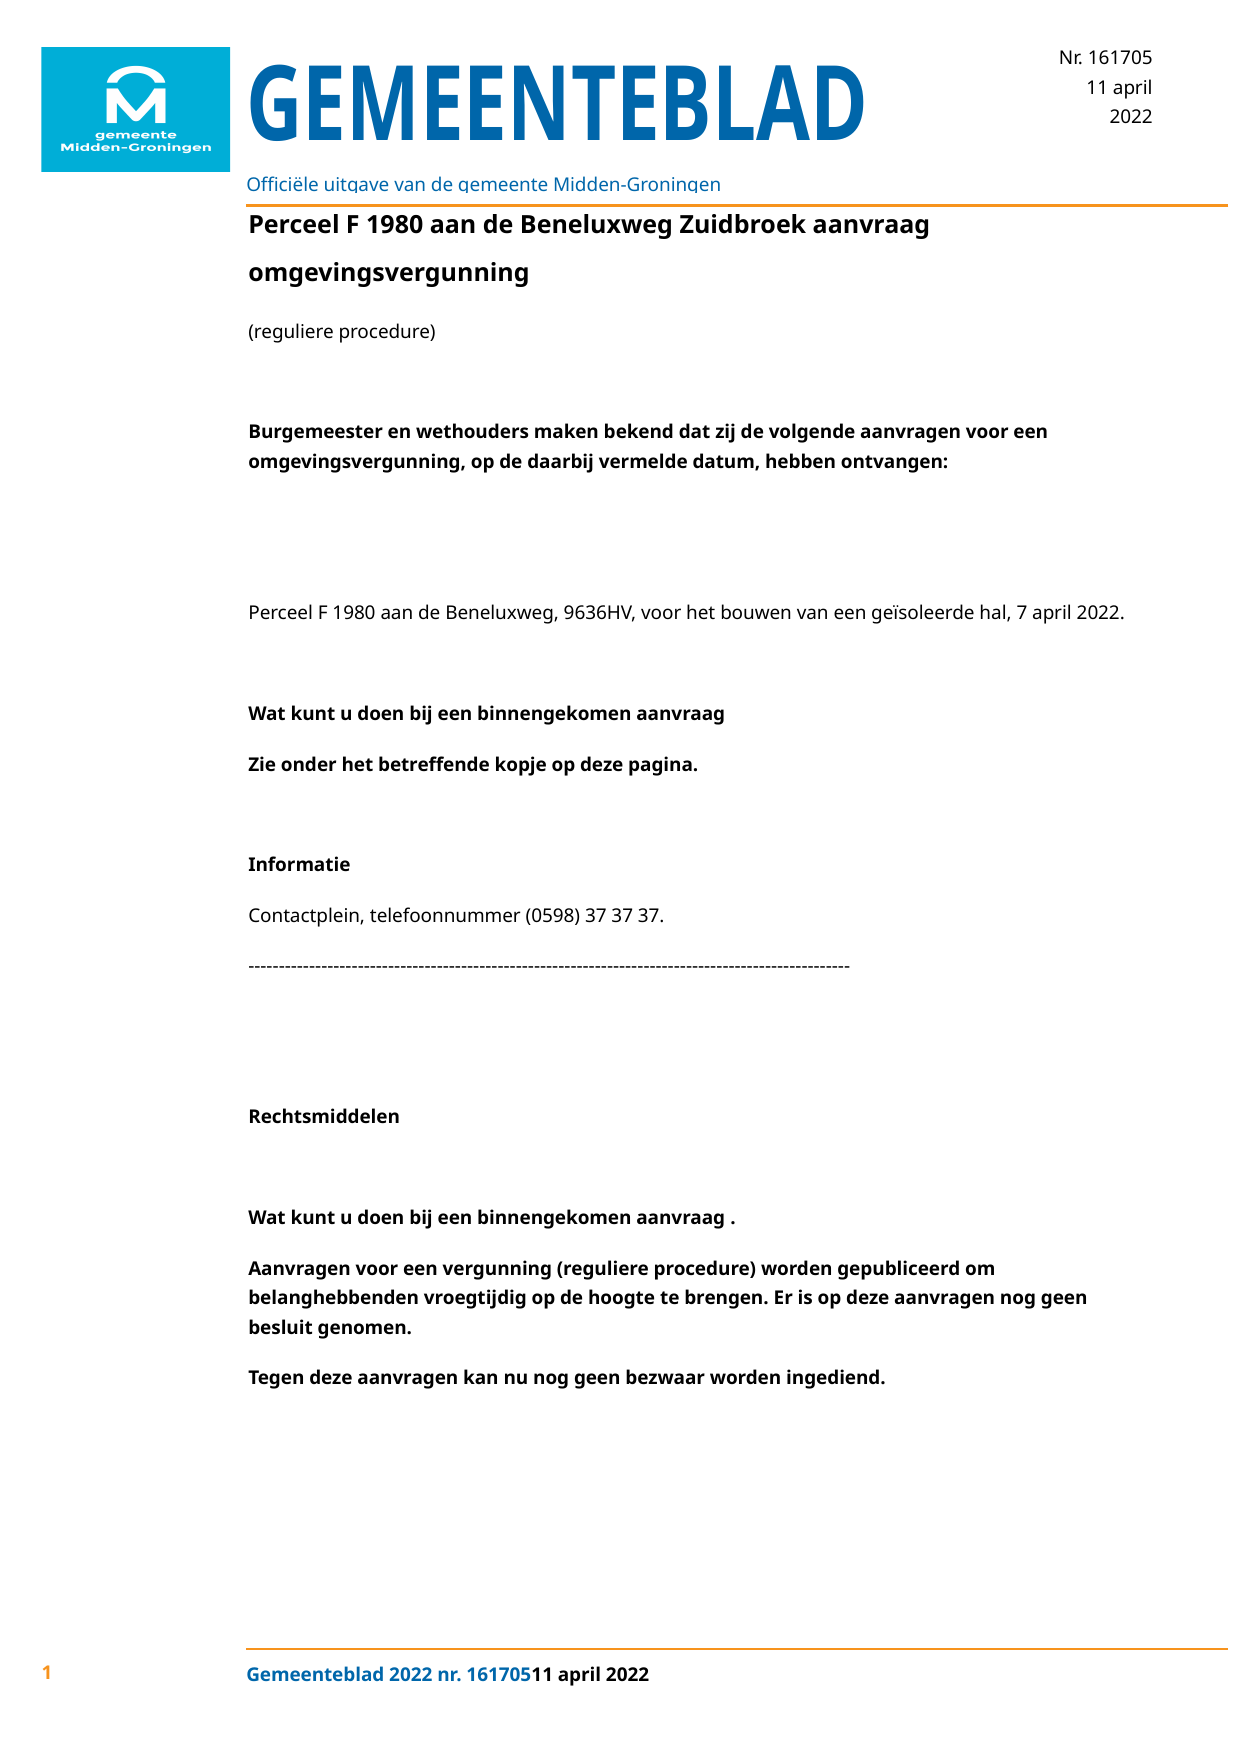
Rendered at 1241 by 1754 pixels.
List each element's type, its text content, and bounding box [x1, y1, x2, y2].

text (reguliere procedure) [248, 318, 1152, 344]
text Aanvragen voor een vergunning (reguliere procedure) worden gepubliceerd om belanghebbenden vroegtijdig op de hoogte te brengen. Er is op deze aanvragen nog geen besluit genomen. [248, 1255, 1152, 1340]
text Burgemeester en wethouders maken bekend dat zij de volgende aanvragen voor een omgevingsvergunning, op de daarbij vermelde datum, hebben ontvangen: [248, 419, 1152, 474]
text Wat kunt u doen bij een binnengekomen aanvraag [248, 700, 1152, 726]
text Contactplein, telefoonnummer (0598) 37 37 37. [248, 902, 1152, 928]
text Perceel F 1980 aan de Beneluxweg, 9636HV, voor het bouwen van een geïsoleerde hal, 7 april 2022. [248, 599, 1152, 625]
text Informatie [248, 852, 1152, 877]
text Tegen deze aanvragen kan nu nog geen bezwaar worden ingediend. [248, 1364, 1152, 1390]
text Zie onder het betreffende kopje op deze pagina. [248, 751, 1152, 777]
text Rechtsmiddelen [248, 1104, 1152, 1129]
text --------------------------------------------------------------------------------------------------- [248, 952, 1152, 978]
picture [108, 66, 164, 82]
picture [107, 89, 165, 122]
text Perceel F 1980 aan de Beneluxweg Zuidbroek aanvraag omgevingsvergunning [248, 207, 1152, 288]
text Wat kunt u doen bij een binnengekomen aanvraag . [248, 1204, 1152, 1230]
picture [184, 146, 190, 153]
